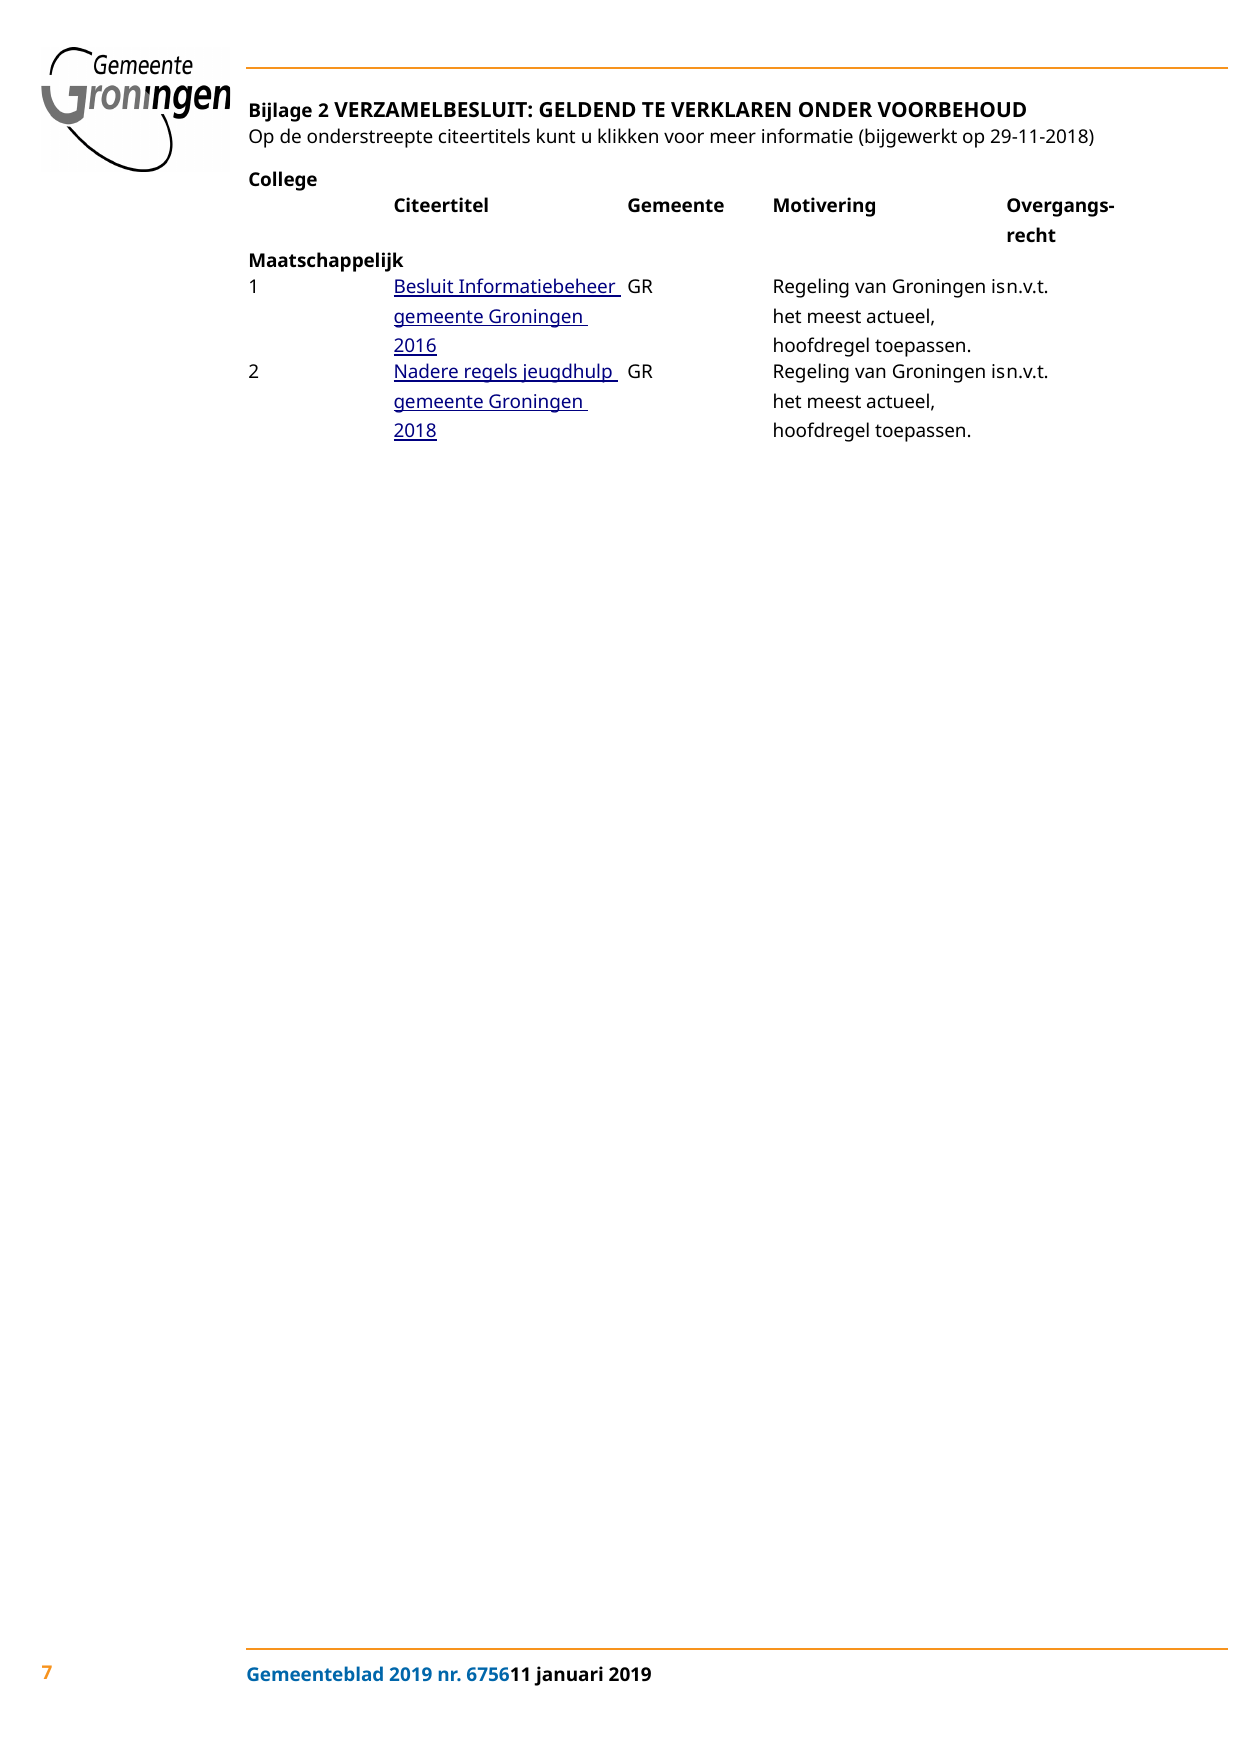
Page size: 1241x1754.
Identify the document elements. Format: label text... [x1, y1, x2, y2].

text Bijlage 2 VERZAMELBESLUIT: GELDEND TE VERKLAREN ONDER VOORBEHOUD [248, 95, 1152, 123]
table_header Citeertitel [393, 192, 627, 248]
table_cell Regeling van Groningen is het meest actueel, hoofdregel toepassen. [773, 273, 1006, 358]
table_cell GR [627, 273, 772, 358]
table_header Overgangs-recht [1006, 192, 1152, 248]
table_header Gemeente [627, 192, 772, 248]
table_cell 1 [248, 273, 393, 358]
table_cell Regeling van Groningen is het meest actueel, hoofdregel toepassen. [773, 358, 1006, 443]
table_header Motivering [773, 192, 1006, 248]
table_cell Nadere regels jeugdhulp gemeente Groningen 2018 [393, 358, 627, 443]
table_cell Maatschappelijk [248, 248, 1152, 273]
table_cell n.v.t. [1006, 358, 1152, 443]
text College [248, 166, 1152, 192]
picture [41, 47, 231, 172]
text Op de onderstreepte citeertitels kunt u klikken voor meer informatie (bijgewerkt op 29-11-2018) [248, 123, 1152, 149]
table_cell n.v.t. [1006, 273, 1152, 358]
table_cell Besluit Informatiebeheer gemeente Groningen 2016 [393, 273, 627, 358]
table_header [248, 192, 393, 248]
table_cell GR [627, 358, 772, 443]
table_cell 2 [248, 358, 393, 443]
